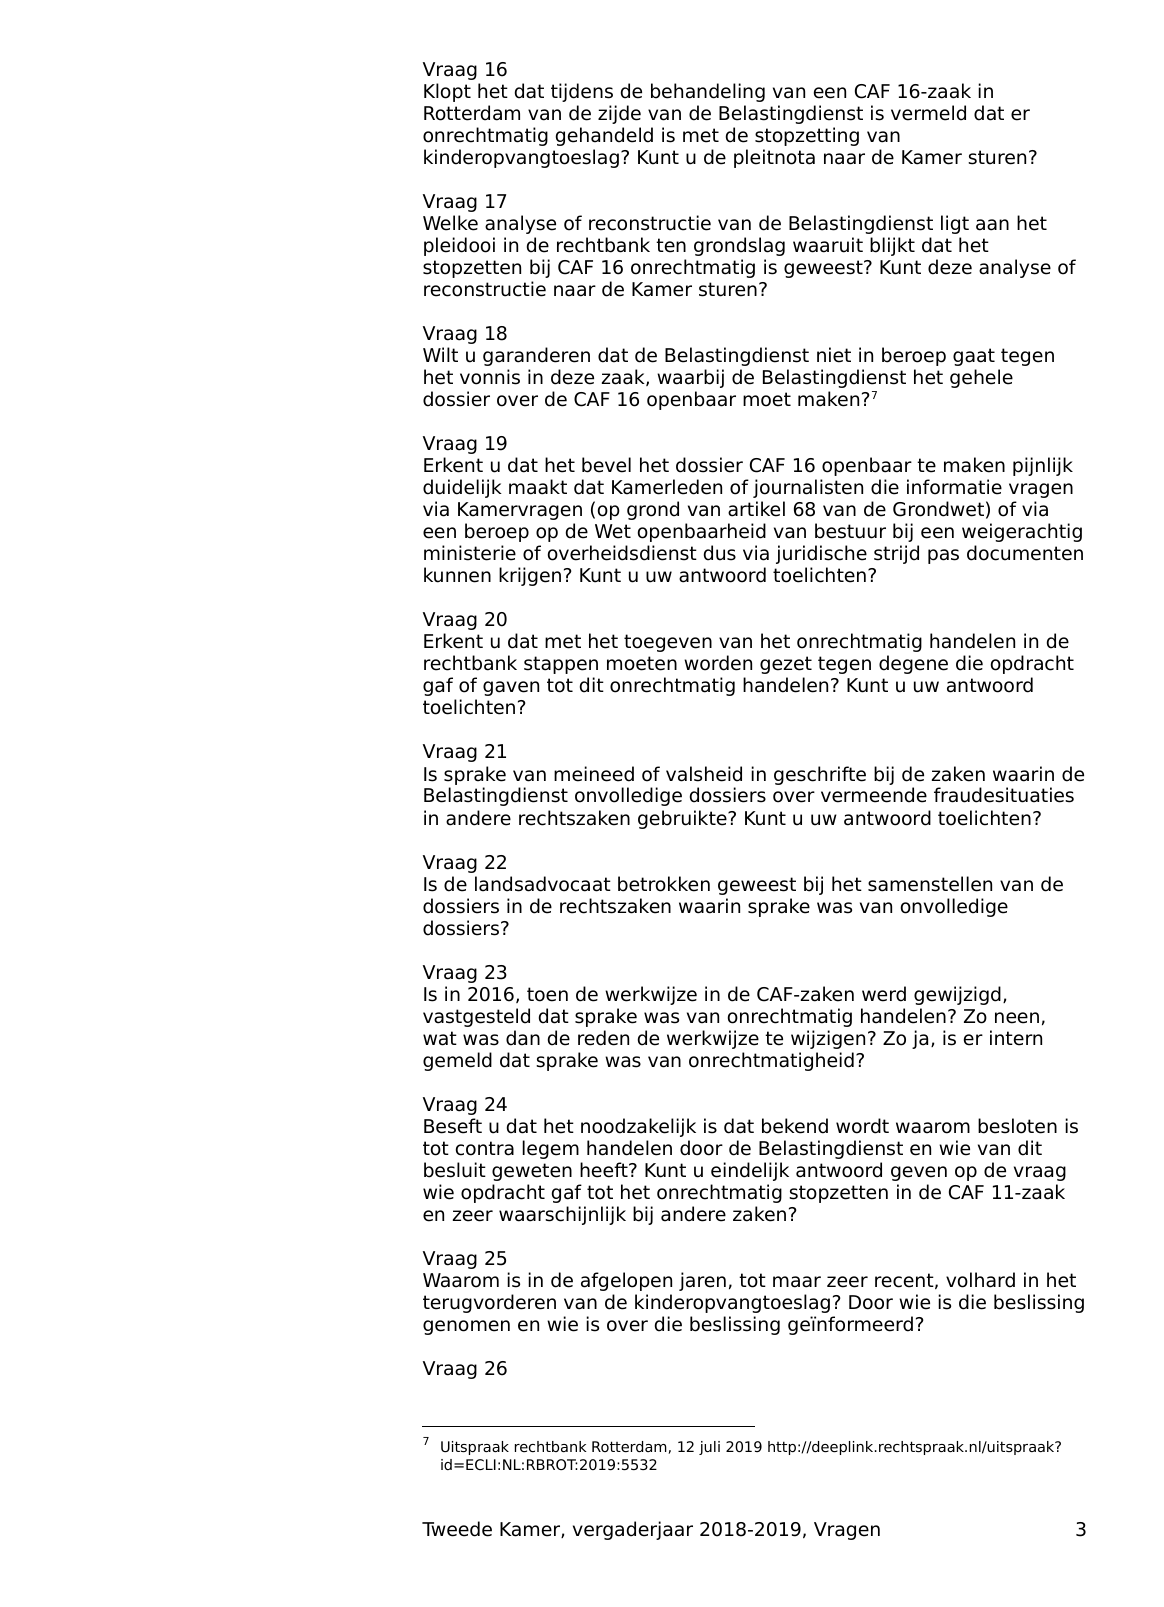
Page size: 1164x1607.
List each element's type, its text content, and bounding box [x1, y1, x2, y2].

text Vraag 20 [422, 609, 1087, 631]
text Vraag 19 [422, 433, 1087, 455]
text Is sprake van meineed of valsheid in geschrifte bij de zaken waarin de Belastingdienst onvolledige dossiers over vermeende fraudesituaties in andere rechtszaken gebruikte? Kunt u uw antwoord toelichten? [422, 763, 1087, 829]
text Uitspraak rechtbank Rotterdam, 12 juli 2019 http://deeplink.rechtspraak.nl/uitspraak?id=ECLI:NL:RBROT:2019:5532 [422, 1435, 1087, 1474]
text Vraag 24 [422, 1094, 1087, 1116]
text Klopt het dat tijdens de behandeling van een CAF 16-zaak in Rotterdam van de zijde van de Belastingdienst is vermeld dat er onrechtmatig gehandeld is met de stopzetting van kinderopvangtoeslag? Kunt u de pleitnota naar de Kamer sturen? [422, 81, 1087, 169]
text Vraag 17 [422, 191, 1087, 213]
text Waarom is in de afgelopen jaren, tot maar zeer recent, volhard in het terugvorderen van de kinderopvangtoeslag? Door wie is die beslissing genomen en wie is over die beslissing geïnformeerd? [422, 1270, 1087, 1336]
text Vraag 22 [422, 852, 1087, 873]
text Vraag 26 [422, 1358, 1087, 1380]
text Erkent u dat met het toegeven van het onrechtmatig handelen in de rechtbank stappen moeten worden gezet tegen degene die opdracht gaf of gaven tot dit onrechtmatig handelen? Kunt u uw antwoord toelichten? [422, 631, 1087, 719]
text Erkent u dat het bevel het dossier CAF 16 openbaar te maken pijnlijk duidelijk maakt dat Kamerleden of journalisten die informatie vragen via Kamervragen (op grond van artikel 68 van de Grondwet) of via een beroep op de Wet openbaarheid van bestuur bij een weigerachtig ministerie of overheidsdienst dus via juridische strijd pas documenten kunnen krijgen? Kunt u uw antwoord toelichten? [422, 455, 1087, 587]
text Beseft u dat het noodzakelijk is dat bekend wordt waarom besloten is tot contra legem handelen door de Belastingdienst en wie van dit besluit geweten heeft? Kunt u eindelijk antwoord geven op de vraag wie opdracht gaf tot het onrechtmatig stopzetten in de CAF 11-zaak en zeer waarschijnlijk bij andere zaken? [422, 1116, 1087, 1226]
text Wilt u garanderen dat de Belastingdienst niet in beroep gaat tegen het vonnis in deze zaak, waarbij de Belastingdienst het gehele dossier over de CAF 16 openbaar moet maken? [422, 345, 1087, 411]
text Is in 2016, toen de werkwijze in de CAF-zaken werd gewijzigd, vastgesteld dat sprake was van onrechtmatig handelen? Zo neen, wat was dan de reden de werkwijze te wijzigen? Zo ja, is er intern gemeld dat sprake was van onrechtmatigheid? [422, 984, 1087, 1072]
text Welke analyse of reconstructie van de Belastingdienst ligt aan het pleidooi in de rechtbank ten grondslag waaruit blijkt dat het stopzetten bij CAF 16 onrechtmatig is geweest? Kunt deze analyse of reconstructie naar de Kamer sturen? [422, 213, 1087, 301]
text Vraag 21 [422, 741, 1087, 763]
text Vraag 18 [422, 323, 1087, 345]
text Vraag 23 [422, 962, 1087, 984]
text Vraag 25 [422, 1248, 1087, 1270]
text Vraag 16 [422, 59, 1087, 81]
text Is de landsadvocaat betrokken geweest bij het samenstellen van de dossiers in de rechtszaken waarin sprake was van onvolledige dossiers? [422, 873, 1087, 939]
